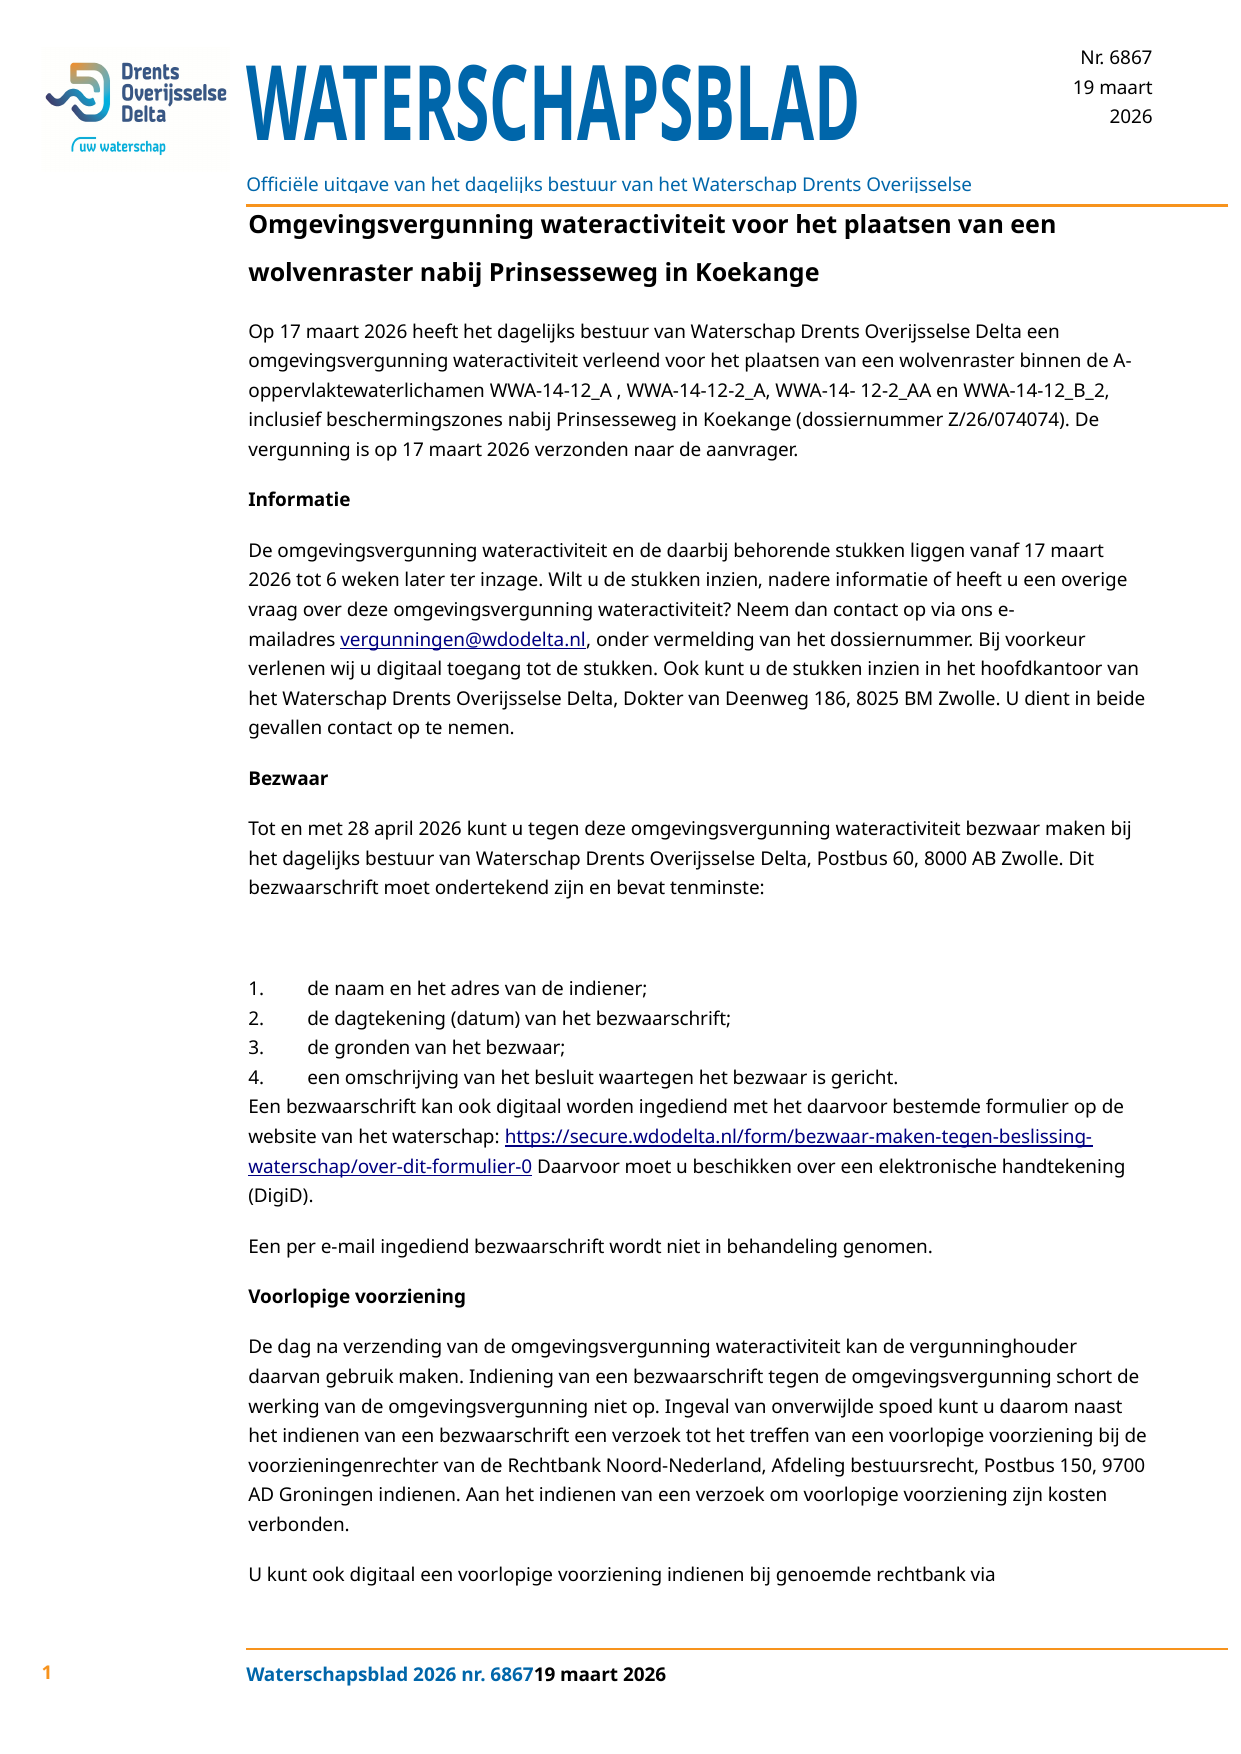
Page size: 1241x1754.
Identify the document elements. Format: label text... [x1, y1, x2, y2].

text Tot en met 28 april 2026 kunt u tegen deze omgevingsvergunning wateractiviteit bezwaar maken bij het dagelijks bestuur van Waterschap Drents Overijsselse Delta, Postbus 60, 8000 AB Zwolle. Dit bezwaarschrift moet ondertekend zijn en bevat tenminste: [248, 815, 1152, 900]
text Een bezwaarschrift kan ook digitaal worden ingediend met het daarvoor bestemde formulier op de website van het waterschap: https://secure.wdodelta.nl/form/bezwaar-maken-tegen-beslissing-waterschap/over-dit-formulier-0 Daarvoor moet u beschikken over een elektronische handtekening (DigiD). [248, 1094, 1152, 1208]
text Informatie [248, 487, 1152, 512]
text U kunt ook digitaal een voorlopige voorziening indienen bij genoemde rechtbank via [248, 1562, 1152, 1587]
list een omschrijving van het besluit waartegen het bezwaar is gericht. [248, 1064, 1152, 1090]
list de gronden van het bezwaar; [248, 1034, 1152, 1060]
text Bezwaar [248, 765, 1152, 791]
text Op 17 maart 2026 heeft het dagelijks bestuur van Waterschap Drents Overijsselse Delta een omgevingsvergunning wateractiviteit verleend voor het plaatsen van een wolvenraster binnen de A-oppervlaktewaterlichamen WWA-14-12_A , WWA-14-12-2_A, WWA-14- 12-2_AA en WWA-14-12_B_2, inclusief beschermingszones nabij Prinsesseweg in Koekange (dossiernummer Z/26/074074). De vergunning is op 17 maart 2026 verzonden naar de aanvrager. [248, 318, 1152, 462]
list de naam en het adres van de indiener; [248, 975, 1152, 1001]
text Een per e-mail ingediend bezwaarschrift wordt niet in behandeling genomen. [248, 1233, 1152, 1259]
picture [41, 47, 231, 172]
list de dagtekening (datum) van het bezwaarschrift; [248, 1005, 1152, 1031]
text Voorlopige voorziening [248, 1283, 1152, 1309]
text De omgevingsvergunning wateractiviteit en de daarbij behorende stukken liggen vanaf 17 maart 2026 tot 6 weken later ter inzage. Wilt u de stukken inzien, nadere informatie of heeft u een overige vraag over deze omgevingsvergunning wateractiviteit? Neem dan contact op via ons e-mailadres vergunningen@wdodelta.nl, onder vermelding van het dossiernummer. Bij voorkeur verlenen wij u digitaal toegang tot de stukken. Ook kunt u de stukken inzien in het hoofdkantoor van het Waterschap Drents Overijsselse Delta, Dokter van Deenweg 186, 8025 BM Zwolle. U dient in beide gevallen contact op te nemen. [248, 537, 1152, 740]
text Omgevingsvergunning wateractiviteit voor het plaatsen van een wolvenraster nabij Prinsesseweg in Koekange [248, 207, 1152, 288]
text De dag na verzending van de omgevingsvergunning wateractiviteit kan de vergunninghouder daarvan gebruik maken. Indiening van een bezwaarschrift tegen de omgevingsvergunning schort de werking van de omgevingsvergunning niet op. Ingeval van onverwijlde spoed kunt u daarom naast het indienen van een bezwaarschrift een verzoek tot het treffen van een voorlopige voorziening bij de voorzieningenrechter van de Rechtbank Noord-Nederland, Afdeling bestuursrecht, Postbus 150, 9700 AD Groningen indienen. Aan het indienen van een verzoek om voorlopige voorziening zijn kosten verbonden. [248, 1334, 1152, 1537]
